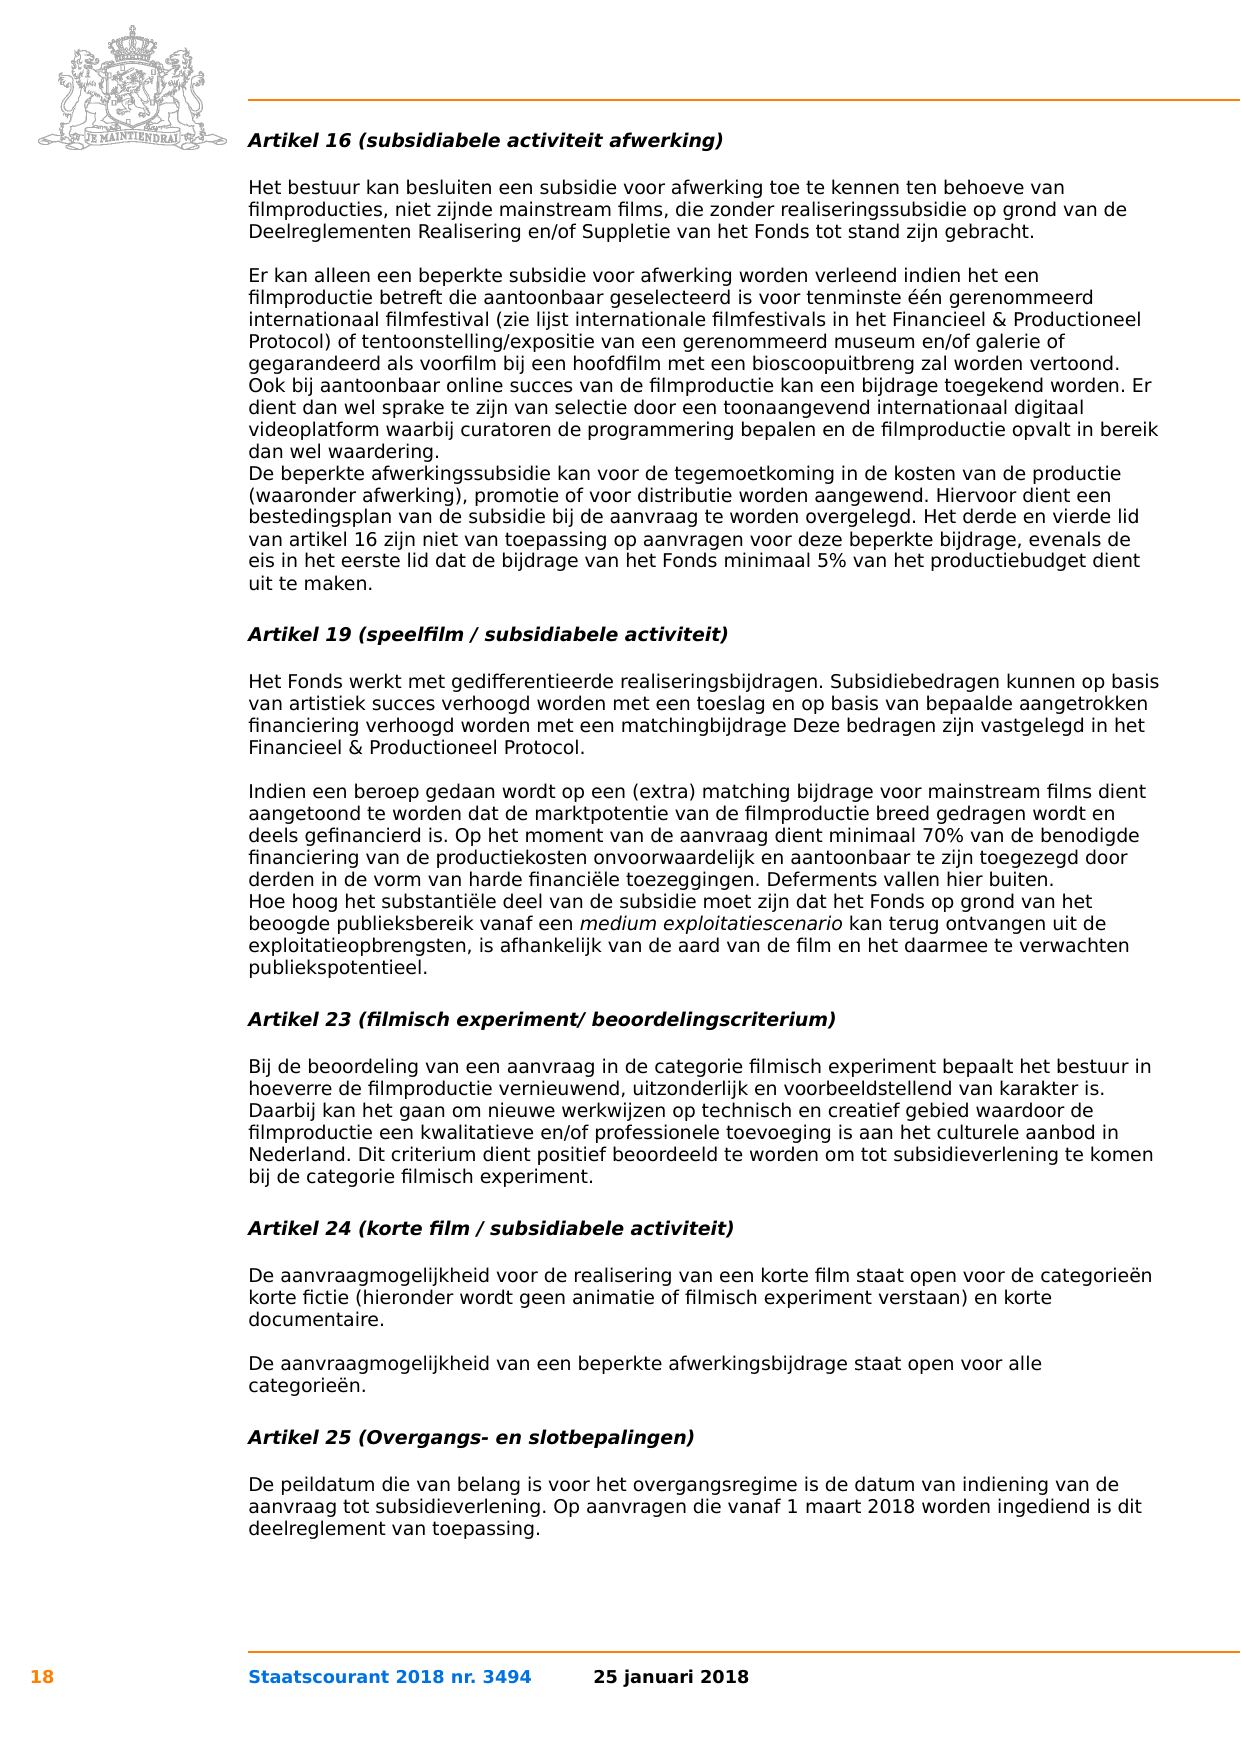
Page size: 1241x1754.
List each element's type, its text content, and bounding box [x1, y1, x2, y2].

subtitle Artikel 19 (speelfilm / subsidiabele activiteit) [248, 624, 1163, 646]
subtitle Artikel 23 (filmisch experiment/ beoordelingscriterium) [248, 1009, 1163, 1031]
subtitle Artikel 24 (korte film / subsidiabele activiteit) [248, 1218, 1163, 1240]
text De beperkte afwerkingssubsidie kan voor de tegemoetkoming in de kosten van de productie (waaronder afwerking), promotie of voor distributie worden aangewend. Hiervoor dient een bestedingsplan van de subsidie bij de aanvraag te worden overgelegd. Het derde en vierde lid van artikel 16 zijn niet van toepassing op aanvragen voor deze beperkte bijdrage, evenals de eis in het eerste lid dat de bijdrage van het Fonds minimaal 5% van het productiebudget dient uit te maken. [248, 462, 1163, 594]
text De aanvraagmogelijkheid van een beperkte afwerkingsbijdrage staat open voor alle categorieën. [248, 1353, 1163, 1397]
text Het bestuur kan besluiten een subsidie voor afwerking toe te kennen ten behoeve van filmproducties, niet zijnde mainstream films, die zonder realiseringssubsidie op grond van de Deelreglementen Realisering en/of Suppletie van het Fonds tot stand zijn gebracht. [248, 177, 1163, 243]
text Indien een beroep gedaan wordt op een (extra) matching bijdrage voor mainstream films dient aangetoond te worden dat de marktpotentie van de filmproductie breed gedragen wordt en deels gefinancierd is. Op het moment van de aanvraag dient minimaal 70% van de benodigde financiering van de productiekosten onvoorwaardelijk en aantoonbaar te zijn toegezegd door derden in de vorm van harde financiële toezeggingen. Deferments vallen hier buiten. [248, 781, 1163, 891]
subtitle Artikel 16 (subsidiabele activiteit afwerking) [248, 130, 1163, 152]
text Hoe hoog het substantiële deel van de subsidie moet zijn dat het Fonds op grond van het beoogde publieksbereik vanaf een medium exploitatiescenario kan terug ontvangen uit de exploitatieopbrengsten, is afhankelijk van de aard van de film en het daarmee te verwachten publiekspotentieel. [248, 891, 1163, 979]
text Bij de beoordeling van een aanvraag in de categorie filmisch experiment bepaalt het bestuur in hoeverre de filmproductie vernieuwend, uitzonderlijk en voorbeeldstellend van karakter is. Daarbij kan het gaan om nieuwe werkwijzen op technisch en creatief gebied waardoor de filmproductie een kwalitatieve en/of professionele toevoeging is aan het culturele aanbod in Nederland. Dit criterium dient positief beoordeeld te worden om tot subsidieverlening te komen bij de categorie filmisch experiment. [248, 1056, 1163, 1188]
text De peildatum die van belang is voor het overgangsregime is de datum van indiening van de aanvraag tot subsidieverlening. Op aanvragen die vanaf 1 maart 2018 worden ingediend is dit deelreglement van toepassing. [248, 1473, 1163, 1539]
text Het Fonds werkt met gedifferentieerde realiseringsbijdragen. Subsidiebedragen kunnen op basis van artistiek succes verhoogd worden met een toeslag en op basis van bepaalde aangetrokken financiering verhoogd worden met een matchingbijdrage Deze bedragen zijn vastgelegd in het Financieel & Productioneel Protocol. [248, 671, 1163, 759]
text De aanvraagmogelijkheid voor de realisering van een korte film staat open voor de categorieën korte fictie (hieronder wordt geen animatie of filmisch experiment verstaan) en korte documentaire. [248, 1265, 1163, 1331]
text Er kan alleen een beperkte subsidie voor afwerking worden verleend indien het een filmproductie betreft die aantoonbaar geselecteerd is voor tenminste één gerenommeerd internationaal filmfestival (zie lijst internationale filmfestivals in het Financieel & Productioneel Protocol) of tentoonstelling/expositie van een gerenommeerd museum en/of galerie of gegarandeerd als voorfilm bij een hoofdfilm met een bioscoopuitbreng zal worden vertoond. Ook bij aantoonbaar online succes van de filmproductie kan een bijdrage toegekend worden. Er dient dan wel sprake te zijn van selectie door een toonaangevend internationaal digitaal videoplatform waarbij curatoren de programmering bepalen en de filmproductie opvalt in bereik dan wel waardering. [248, 265, 1163, 462]
picture [38, 25, 227, 150]
subtitle Artikel 25 (Overgangs- en slotbepalingen) [248, 1427, 1163, 1448]
